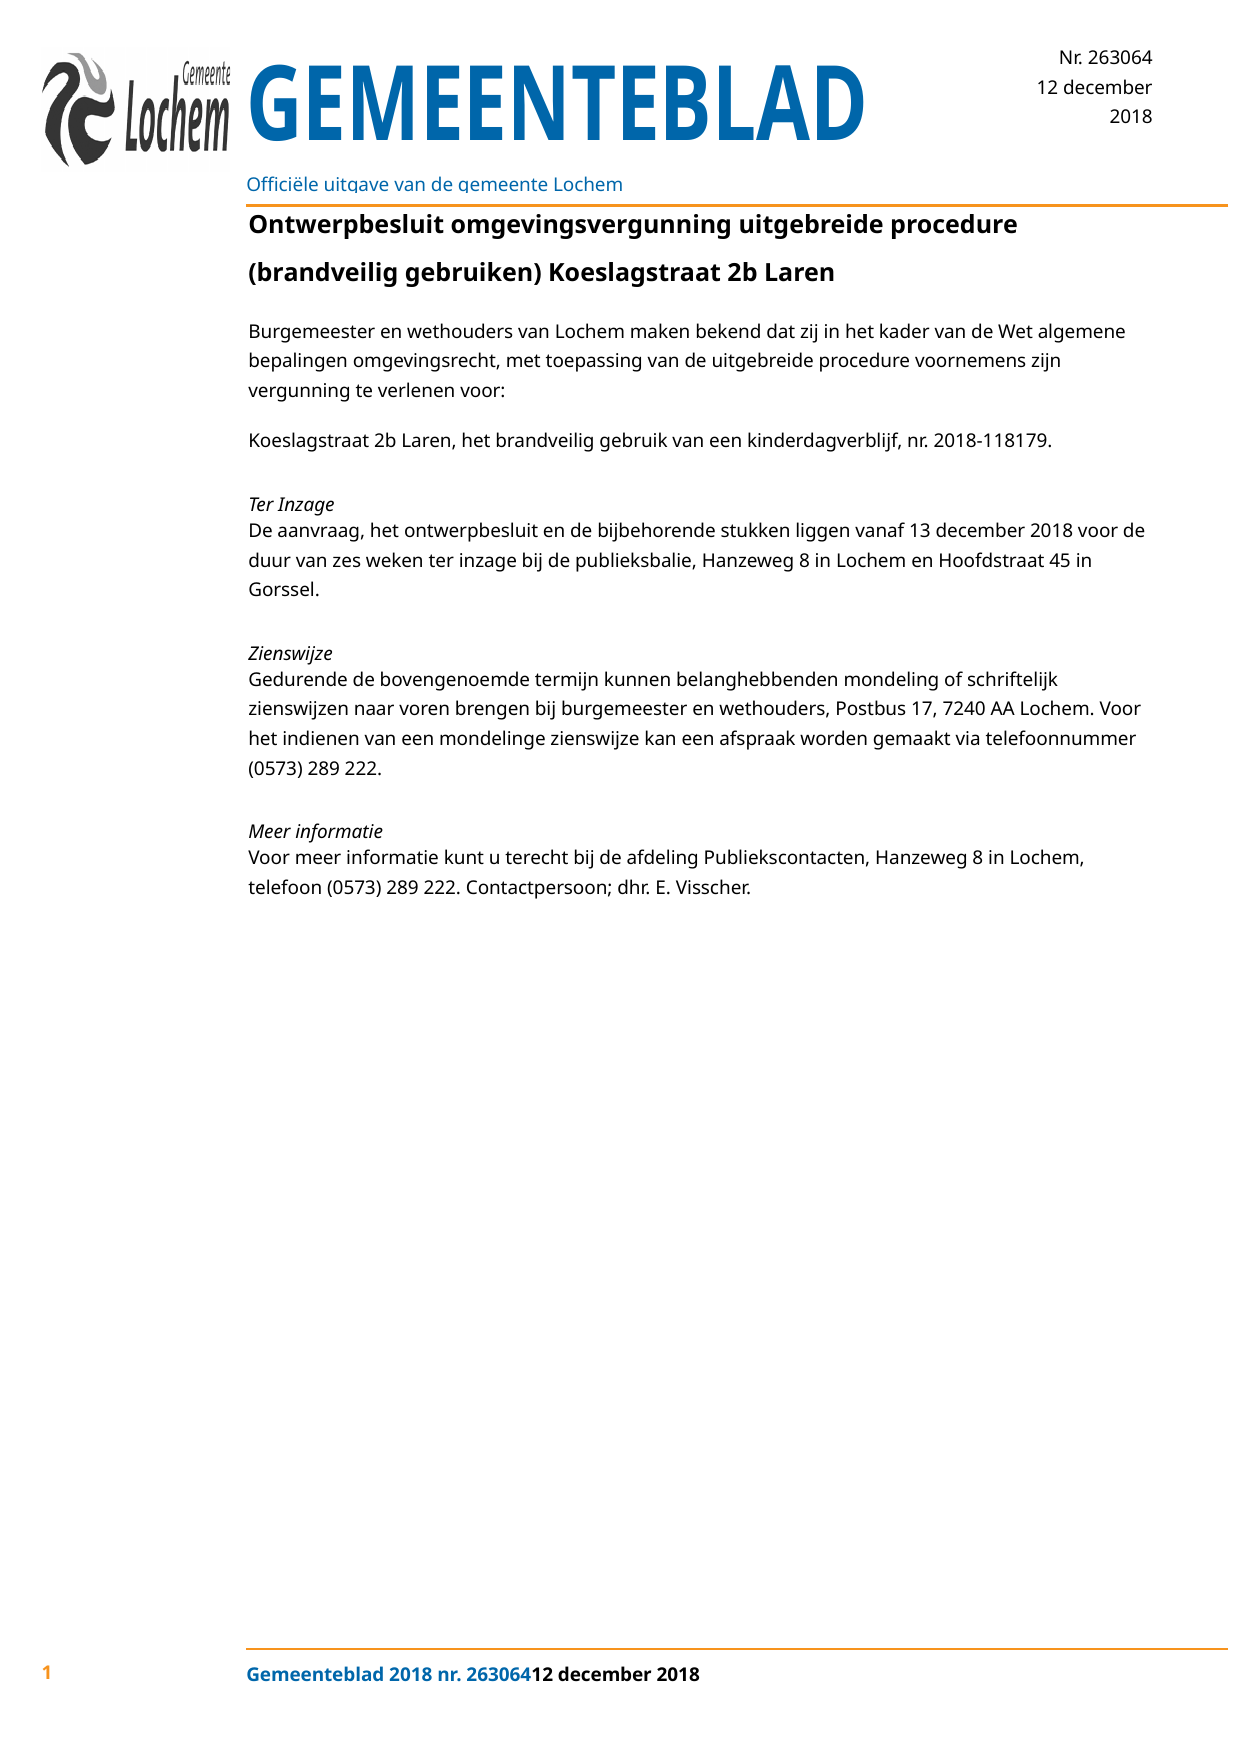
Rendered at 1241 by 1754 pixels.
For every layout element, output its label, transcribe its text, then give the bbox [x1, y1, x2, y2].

text Koeslagstraat 2b Laren, het brandveilig gebruik van een kinderdagverblijf, nr. 2018-118179. [248, 427, 1152, 453]
text Ontwerpbesluit omgevingsvergunning uitgebreide procedure (brandveilig gebruiken) Koeslagstraat 2b Laren [248, 207, 1152, 288]
picture [41, 47, 231, 172]
text Ter Inzage [248, 491, 1152, 517]
text Burgemeester en wethouders van Lochem maken bekend dat zij in het kader van de Wet algemene bepalingen omgevingsrecht, met toepassing van de uitgebreide procedure voornemens zijn vergunning te verlenen voor: [248, 318, 1152, 403]
text Meer informatie [248, 819, 1152, 844]
text Gedurende de bovengenoemde termijn kunnen belanghebbenden mondeling of schriftelijk zienswijzen naar voren brengen bij burgemeester en wethouders, Postbus 17, 7240 AA Lochem. Voor het indienen van een mondelinge zienswijze kan een afspraak worden gemaakt via telefoonnummer (0573) 289 222. [248, 666, 1152, 781]
text Zienswijze [248, 640, 1152, 666]
text Voor meer informatie kunt u terecht bij de afdeling Publiekscontacten, Hanzeweg 8 in Lochem, telefoon (0573) 289 222. Contactpersoon; dhr. E. Visscher. [248, 844, 1152, 900]
text De aanvraag, het ontwerpbesluit en de bijbehorende stukken liggen vanaf 13 december 2018 voor de duur van zes weken ter inzage bij de publieksbalie, Hanzeweg 8 in Lochem en Hoofdstraat 45 in Gorssel. [248, 517, 1152, 602]
